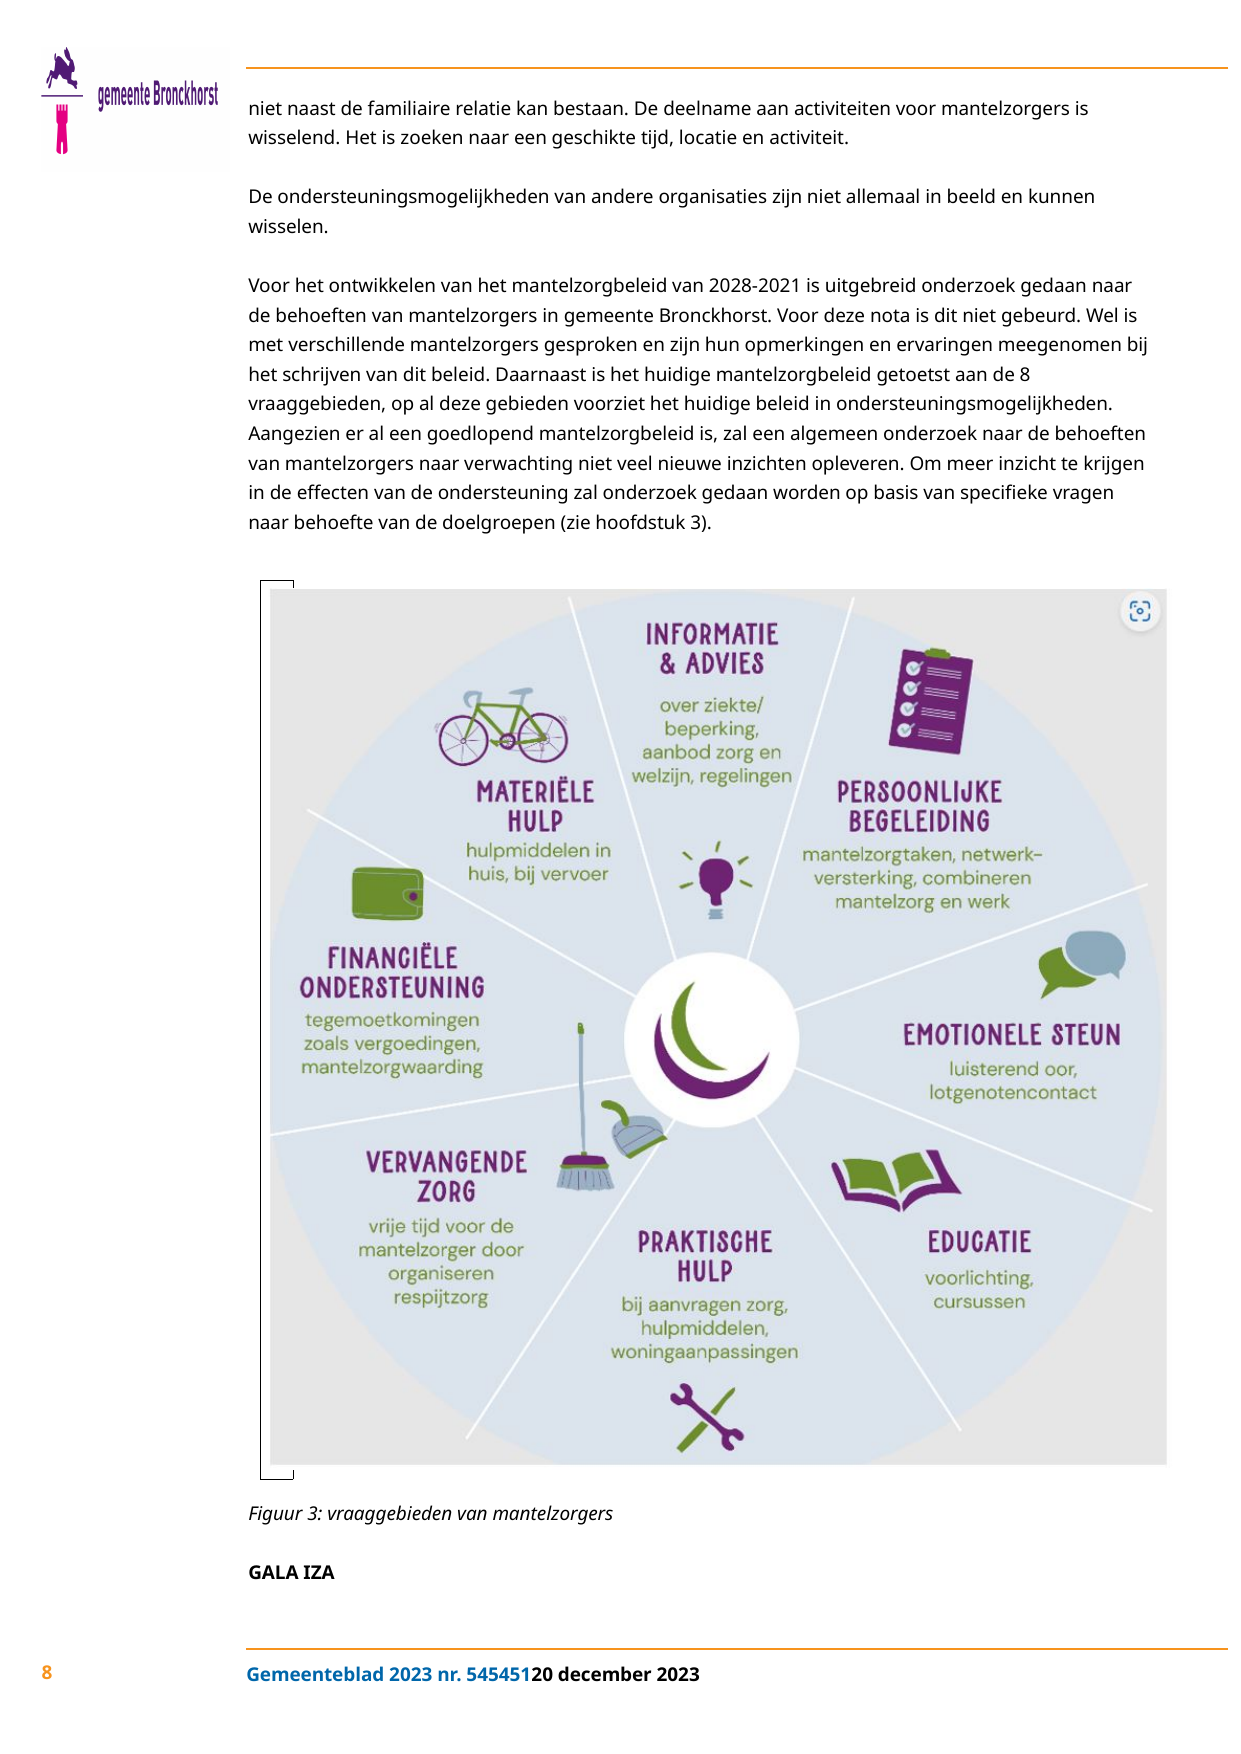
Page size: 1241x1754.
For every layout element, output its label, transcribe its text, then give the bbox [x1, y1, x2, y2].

text De ondersteuningsmogelijkheden van andere organisaties zijn niet allemaal in beeld en kunnen wisselen. [248, 183, 1152, 239]
text GALA IZA [248, 1559, 1152, 1585]
picture [268, 588, 1173, 1470]
text Voor het ontwikkelen van het mantelzorgbeleid van 2028-2021 is uitgebreid onderzoek gedaan naar de behoeften van mantelzorgers in gemeente Bronckhorst. Voor deze nota is dit niet gebeurd. Wel is met verschillende mantelzorgers gesproken en zijn hun opmerkingen en ervaringen meegenomen bij het schrijven van dit beleid. Daarnaast is het huidige mantelzorgbeleid getoetst aan de 8 vraaggebieden, op al deze gebieden voorziet het huidige beleid in ondersteuningsmogelijkheden. Aangezien er al een goedlopend mantelzorgbeleid is, zal een algemeen onderzoek naar de behoeften van mantelzorgers naar verwachting niet veel nieuwe inzichten opleveren. Om meer inzicht te krijgen in de effecten van de ondersteuning zal onderzoek gedaan worden op basis van specifieke vragen naar behoefte van de doelgroepen (zie hoofdstuk 3). [248, 272, 1152, 535]
text Figuur 3: vraaggebieden van mantelzorgers [248, 1500, 1152, 1526]
picture [41, 47, 231, 172]
text niet naast de familiaire relatie kan bestaan. De deelname aan activiteiten voor mantelzorgers is wisselend. Het is zoeken naar een geschikte tijd, locatie en activiteit. [248, 95, 1152, 150]
